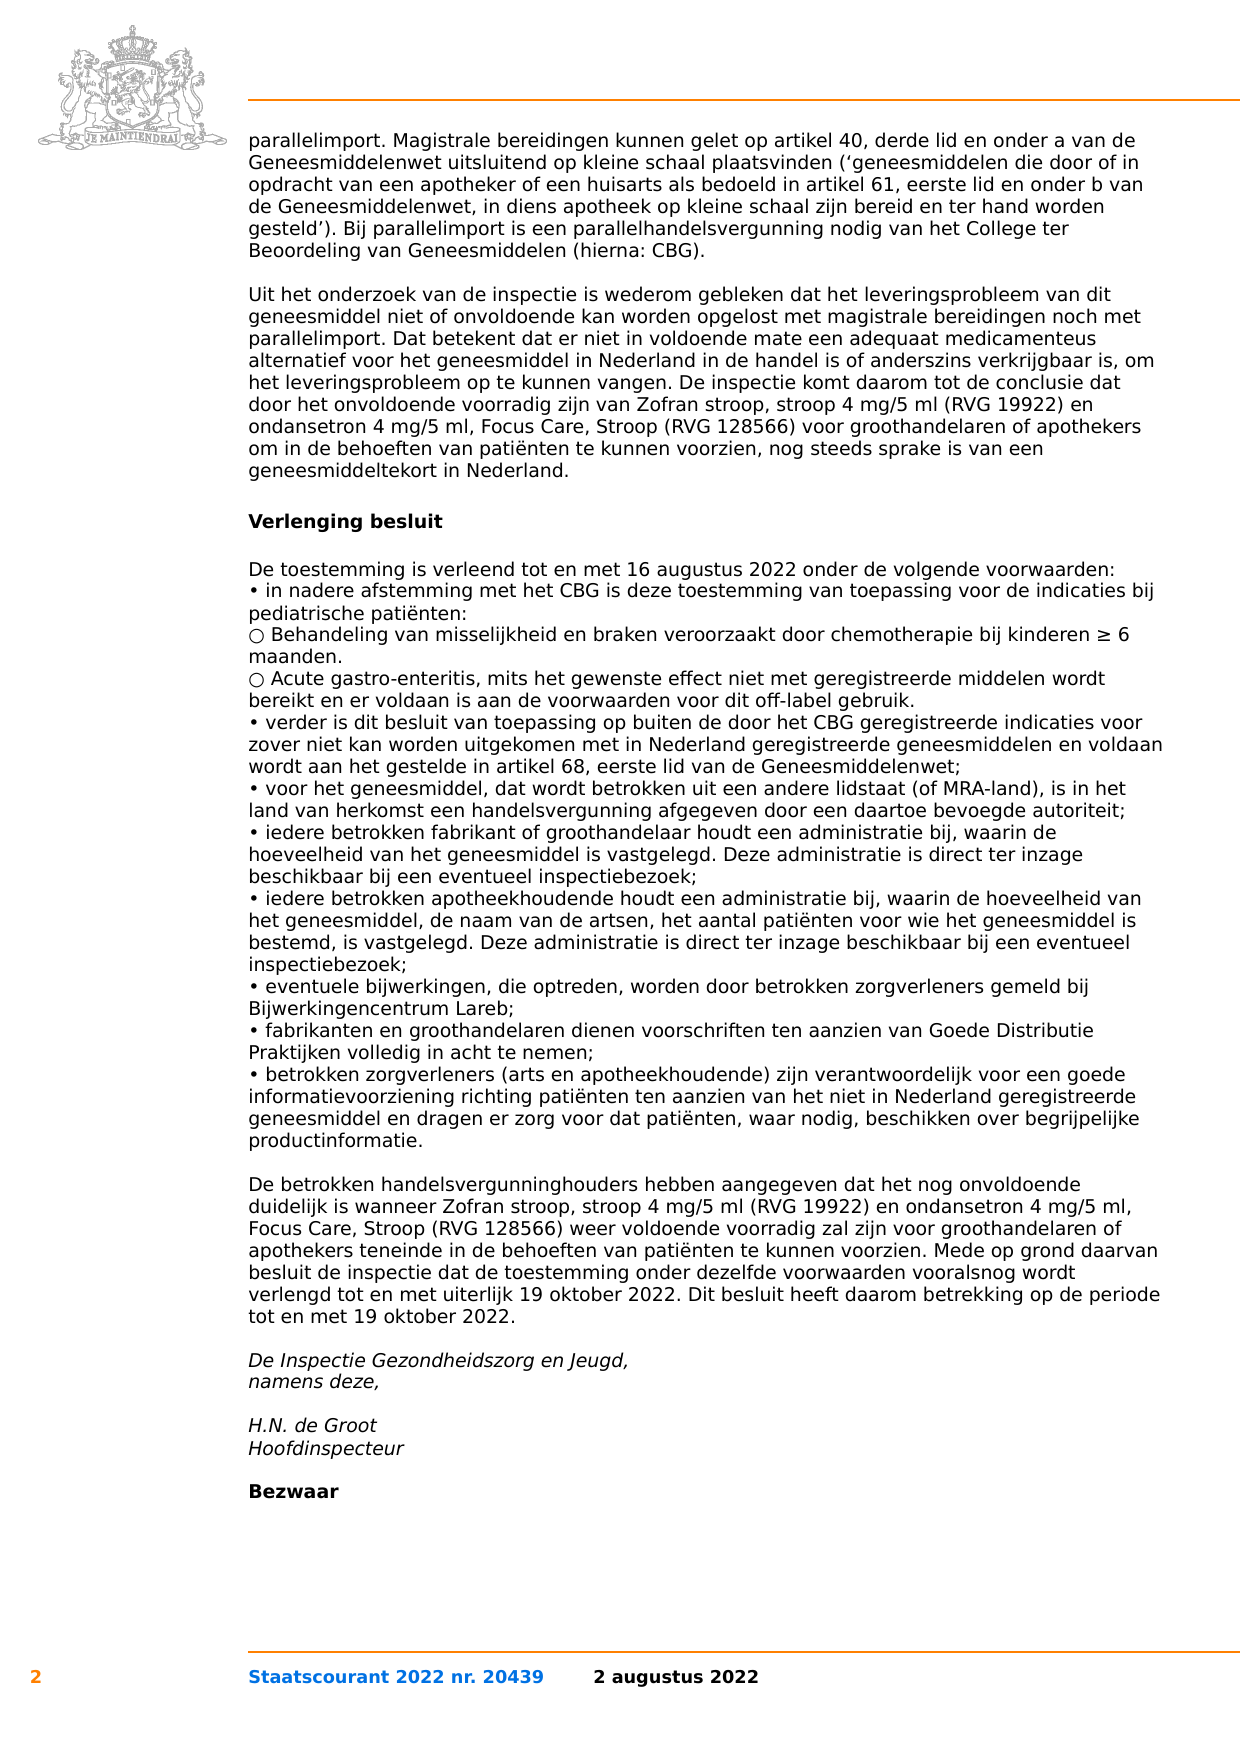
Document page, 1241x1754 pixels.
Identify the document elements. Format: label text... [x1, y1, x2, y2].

text Uit het onderzoek van de inspectie is wederom gebleken dat het leveringsprobleem van dit geneesmiddel niet of onvoldoende kan worden opgelost met magistrale bereidingen noch met parallelimport. Dat betekent dat er niet in voldoende mate een adequaat medicamenteus alternatief voor het geneesmiddel in Nederland in de handel is of anderszins verkrijgbaar is, om het leveringsprobleem op te kunnen vangen. De inspectie komt daarom tot de conclusie dat door het onvoldoende voorradig zijn van Zofran stroop, stroop 4 mg/5 ml (RVG 19922) en ondansetron 4 mg/5 ml, Focus Care, Stroop (RVG 128566) voor groothandelaren of apothekers om in de behoeften van patiënten te kunnen voorzien, nog steeds sprake is van een geneesmiddeltekort in Nederland. [248, 284, 1163, 481]
subtitle Verlenging besluit [248, 511, 1163, 533]
text De Inspectie Gezondheidszorg en Jeugd, namens deze, H.N. de Groot Hoofdinspecteur [248, 1349, 1163, 1459]
text ○ Behandeling van misselijkheid en braken veroorzaakt door chemotherapie bij kinderen ≥ 6 maanden. [248, 624, 1163, 668]
text Bezwaar [248, 1481, 1163, 1503]
text • in nadere afstemming met het CBG is deze toestemming van toepassing voor de indicaties bij pediatrische patiënten: [248, 580, 1163, 624]
text • verder is dit besluit van toepassing op buiten de door het CBG geregistreerde indicaties voor zover niet kan worden uitgekomen met in Nederland geregistreerde geneesmiddelen en voldaan wordt aan het gestelde in artikel 68, eerste lid van de Geneesmiddelenwet; [248, 712, 1163, 778]
text ○ Acute gastro-enteritis, mits het gewenste effect niet met geregistreerde middelen wordt bereikt en er voldaan is aan de voorwaarden voor dit off-label gebruik. [248, 668, 1163, 712]
text • iedere betrokken apotheekhoudende houdt een administratie bij, waarin de hoeveelheid van het geneesmiddel, de naam van de artsen, het aantal patiënten voor wie het geneesmiddel is bestemd, is vastgelegd. Deze administratie is direct ter inzage beschikbaar bij een eventueel inspectiebezoek; [248, 888, 1163, 976]
text • eventuele bijwerkingen, die optreden, worden door betrokken zorgverleners gemeld bij Bijwerkingencentrum Lareb; [248, 976, 1163, 1020]
text • iedere betrokken fabrikant of groothandelaar houdt een administratie bij, waarin de hoeveelheid van het geneesmiddel is vastgelegd. Deze administratie is direct ter inzage beschikbaar bij een eventueel inspectiebezoek; [248, 822, 1163, 888]
picture [38, 25, 227, 150]
text parallelimport. Magistrale bereidingen kunnen gelet op artikel 40, derde lid en onder a van de Geneesmiddelenwet uitsluitend op kleine schaal plaatsvinden (‘geneesmiddelen die door of in opdracht van een apotheker of een huisarts als bedoeld in artikel 61, eerste lid en onder b van de Geneesmiddelenwet, in diens apotheek op kleine schaal zijn bereid en ter hand worden gesteld’). Bij parallelimport is een parallelhandelsvergunning nodig van het College ter Beoordeling van Geneesmiddelen (hierna: CBG). [248, 130, 1163, 262]
text • fabrikanten en groothandelaren dienen voorschriften ten aanzien van Goede Distributie Praktijken volledig in acht te nemen; [248, 1020, 1163, 1064]
text • betrokken zorgverleners (arts en apotheekhoudende) zijn verantwoordelijk voor een goede informatievoorziening richting patiënten ten aanzien van het niet in Nederland geregistreerde geneesmiddel en dragen er zorg voor dat patiënten, waar nodig, beschikken over begrijpelijke productinformatie. [248, 1064, 1163, 1152]
text De betrokken handelsvergunninghouders hebben aangegeven dat het nog onvoldoende duidelijk is wanneer Zofran stroop, stroop 4 mg/5 ml (RVG 19922) en ondansetron 4 mg/5 ml, Focus Care, Stroop (RVG 128566) weer voldoende voorradig zal zijn voor groothandelaren of apothekers teneinde in de behoeften van patiënten te kunnen voorzien. Mede op grond daarvan besluit de inspectie dat de toestemming onder dezelfde voorwaarden vooralsnog wordt verlengd tot en met uiterlijk 19 oktober 2022. Dit besluit heeft daarom betrekking op de periode tot en met 19 oktober 2022. [248, 1174, 1163, 1328]
text De toestemming is verleend tot en met 16 augustus 2022 onder de volgende voorwaarden: [248, 558, 1163, 580]
text • voor het geneesmiddel, dat wordt betrokken uit een andere lidstaat (of MRA-land), is in het land van herkomst een handelsvergunning afgegeven door een daartoe bevoegde autoriteit; [248, 778, 1163, 822]
